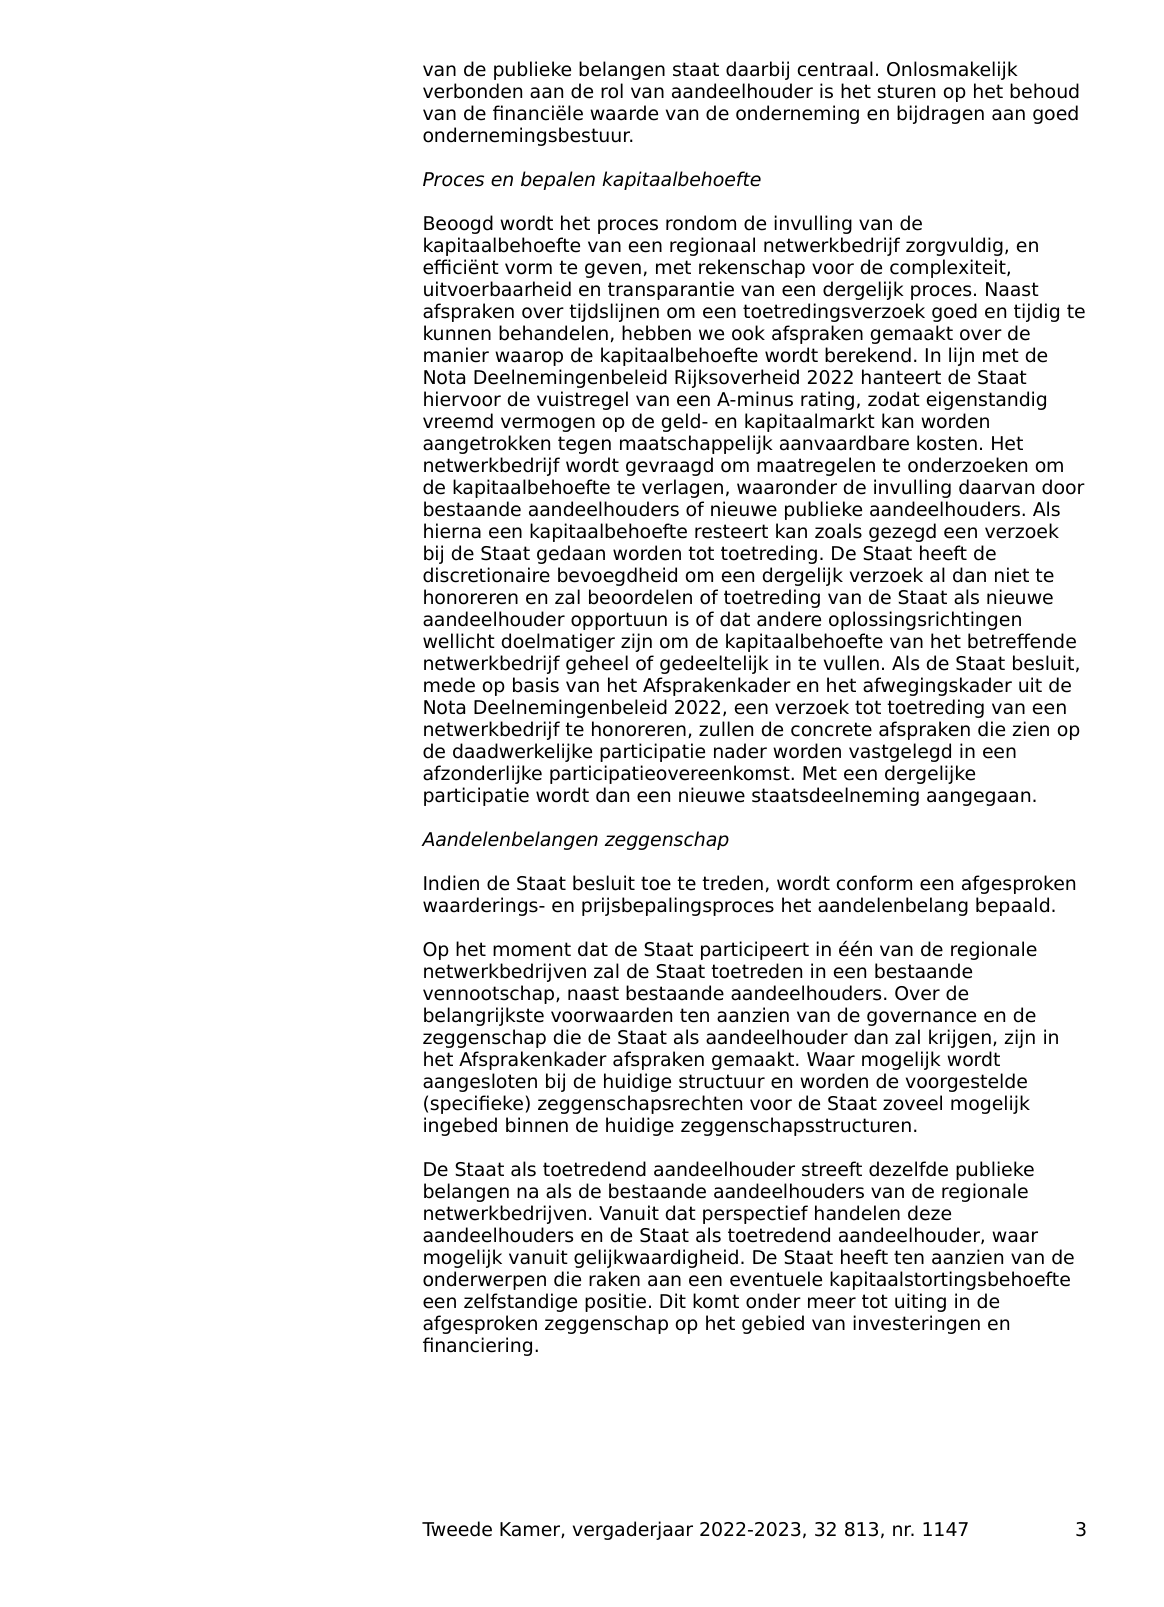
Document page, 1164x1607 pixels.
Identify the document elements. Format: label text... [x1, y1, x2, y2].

subtitle Proces en bepalen kapitaalbehoefte [422, 169, 1087, 191]
text De Staat als toetredend aandeelhouder streeft dezelfde publieke belangen na als de bestaande aandeelhouders van de regionale netwerkbedrijven. Vanuit dat perspectief handelen deze aandeelhouders en de Staat als toetredend aandeelhouder, waar mogelijk vanuit gelijkwaardigheid. De Staat heeft ten aanzien van de onderwerpen die raken aan een eventuele kapitaalstortingsbehoefte een zelfstandige positie. Dit komt onder meer tot uiting in de afgesproken zeggenschap op het gebied van investeringen en financiering. [422, 1159, 1087, 1357]
subtitle Aandelenbelangen zeggenschap [422, 829, 1087, 851]
text Indien de Staat besluit toe te treden, wordt conform een afgesproken waarderings- en prijsbepalingsproces het aandelenbelang bepaald. [422, 873, 1087, 917]
text van de publieke belangen staat daarbij centraal. Onlosmakelijk verbonden aan de rol van aandeelhouder is het sturen op het behoud van de financiële waarde van de onderneming en bijdragen aan goed ondernemingsbestuur. [422, 59, 1087, 147]
text Beoogd wordt het proces rondom de invulling van de kapitaalbehoefte van een regionaal netwerkbedrijf zorgvuldig, en efficiënt vorm te geven, met rekenschap voor de complexiteit, uitvoerbaarheid en transparantie van een dergelijk proces. Naast afspraken over tijdslijnen om een toetredingsverzoek goed en tijdig te kunnen behandelen, hebben we ook afspraken gemaakt over de manier waarop de kapitaalbehoefte wordt berekend. In lijn met de Nota Deelnemingenbeleid Rijksoverheid 2022 hanteert de Staat hiervoor de vuistregel van een A-minus rating, zodat eigenstandig vreemd vermogen op de geld- en kapitaalmarkt kan worden aangetrokken tegen maatschappelijk aanvaardbare kosten. Het netwerkbedrijf wordt gevraagd om maatregelen te onderzoeken om de kapitaalbehoefte te verlagen, waaronder de invulling daarvan door bestaande aandeelhouders of nieuwe publieke aandeelhouders. Als hierna een kapitaalbehoefte resteert kan zoals gezegd een verzoek bij de Staat gedaan worden tot toetreding. De Staat heeft de discretionaire bevoegdheid om een dergelijk verzoek al dan niet te honoreren en zal beoordelen of toetreding van de Staat als nieuwe aandeelhouder opportuun is of dat andere oplossingsrichtingen wellicht doelmatiger zijn om de kapitaalbehoefte van het betreffende netwerkbedrijf geheel of gedeeltelijk in te vullen. Als de Staat besluit, mede op basis van het Afsprakenkader en het afwegingskader uit de Nota Deelnemingenbeleid 2022, een verzoek tot toetreding van een netwerkbedrijf te honoreren, zullen de concrete afspraken die zien op de daadwerkelijke participatie nader worden vastgelegd in een afzonderlijke participatieovereenkomst. Met een dergelijke participatie wordt dan een nieuwe staatsdeelneming aangegaan. [422, 213, 1087, 807]
text Op het moment dat de Staat participeert in één van de regionale netwerkbedrijven zal de Staat toetreden in een bestaande vennootschap, naast bestaande aandeelhouders. Over de belangrijkste voorwaarden ten aanzien van de governance en de zeggenschap die de Staat als aandeelhouder dan zal krijgen, zijn in het Afsprakenkader afspraken gemaakt. Waar mogelijk wordt aangesloten bij de huidige structuur en worden de voorgestelde (specifieke) zeggenschapsrechten voor de Staat zoveel mogelijk ingebed binnen de huidige zeggenschapsstructuren. [422, 939, 1087, 1137]
